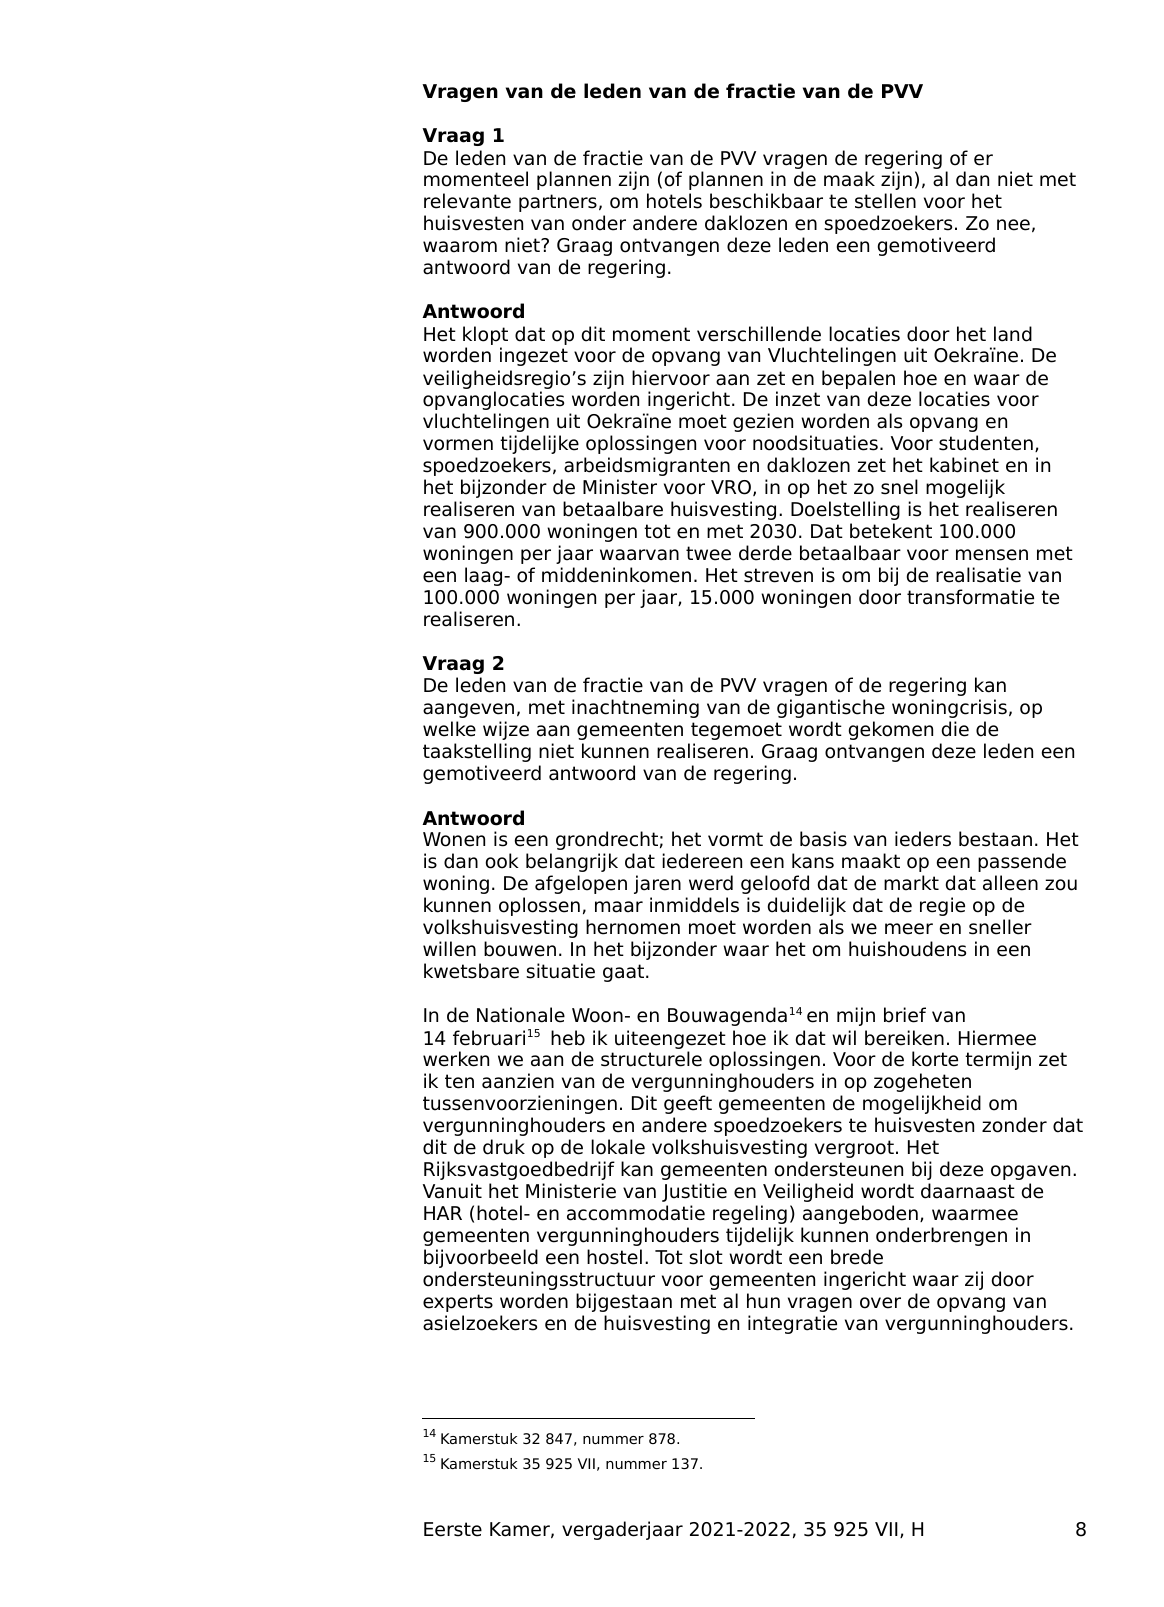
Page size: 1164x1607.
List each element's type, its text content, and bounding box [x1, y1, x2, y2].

text Kamerstuk 32 847, nummer 878. [422, 1427, 1087, 1449]
subtitle Vraag 2 [422, 653, 1087, 675]
text De leden van de fractie van de PVV vragen of de regering kan aangeven, met inachtneming van de gigantische woningcrisis, op welke wijze aan gemeenten tegemoet wordt gekomen die de taakstelling niet kunnen realiseren. Graag ontvangen deze leden een gemotiveerd antwoord van de regering. [422, 675, 1087, 785]
subtitle Vragen van de leden van de fractie van de PVV [422, 81, 1087, 103]
subtitle Antwoord [422, 301, 1087, 323]
text In de Nationale Woon- en Bouwagendaen mijn brief van 14 februari heb ik uiteengezet hoe ik dat wil bereiken. Hiermee werken we aan de structurele oplossingen. Voor de korte termijn zet ik ten aanzien van de vergunninghouders in op zogeheten tussenvoorzieningen. Dit geeft gemeenten de mogelijkheid om vergunninghouders en andere spoedzoekers te huisvesten zonder dat dit de druk op de lokale volkshuisvesting vergroot. Het Rijksvastgoedbedrijf kan gemeenten ondersteunen bij deze opgaven. Vanuit het Ministerie van Justitie en Veiligheid wordt daarnaast de HAR (hotel- en accommodatie regeling) aangeboden, waarmee gemeenten vergunninghouders tijdelijk kunnen onderbrengen in bijvoorbeeld een hostel. Tot slot wordt een brede ondersteuningsstructuur voor gemeenten ingericht waar zij door experts worden bijgestaan met al hun vragen over de opvang van asielzoekers en de huisvesting en integratie van vergunninghouders. [422, 1005, 1087, 1335]
text Wonen is een grondrecht; het vormt de basis van ieders bestaan. Het is dan ook belangrijk dat iedereen een kans maakt op een passende woning. De afgelopen jaren werd geloofd dat de markt dat alleen zou kunnen oplossen, maar inmiddels is duidelijk dat de regie op de volkshuisvesting hernomen moet worden als we meer en sneller willen bouwen. In het bijzonder waar het om huishoudens in een kwetsbare situatie gaat. [422, 829, 1087, 983]
text De leden van de fractie van de PVV vragen de regering of er momenteel plannen zijn (of plannen in de maak zijn), al dan niet met relevante partners, om hotels beschikbaar te stellen voor het huisvesten van onder andere daklozen en spoedzoekers. Zo nee, waarom niet? Graag ontvangen deze leden een gemotiveerd antwoord van de regering. [422, 147, 1087, 279]
text Het klopt dat op dit moment verschillende locaties door het land worden ingezet voor de opvang van Vluchtelingen uit Oekraïne. De veiligheidsregio’s zijn hiervoor aan zet en bepalen hoe en waar de opvanglocaties worden ingericht. De inzet van deze locaties voor vluchtelingen uit Oekraïne moet gezien worden als opvang en vormen tijdelijke oplossingen voor noodsituaties. Voor studenten, spoedzoekers, arbeidsmigranten en daklozen zet het kabinet en in het bijzonder de Minister voor VRO, in op het zo snel mogelijk realiseren van betaalbare huisvesting. Doelstelling is het realiseren van 900.000 woningen tot en met 2030. Dat betekent 100.000 woningen per jaar waarvan twee derde betaalbaar voor mensen met een laag- of middeninkomen. Het streven is om bij de realisatie van 100.000 woningen per jaar, 15.000 woningen door transformatie te realiseren. [422, 323, 1087, 631]
text Kamerstuk 35 925 VII, nummer 137. [422, 1452, 1087, 1474]
subtitle Vraag 1 [422, 125, 1087, 147]
subtitle Antwoord [422, 807, 1087, 829]
